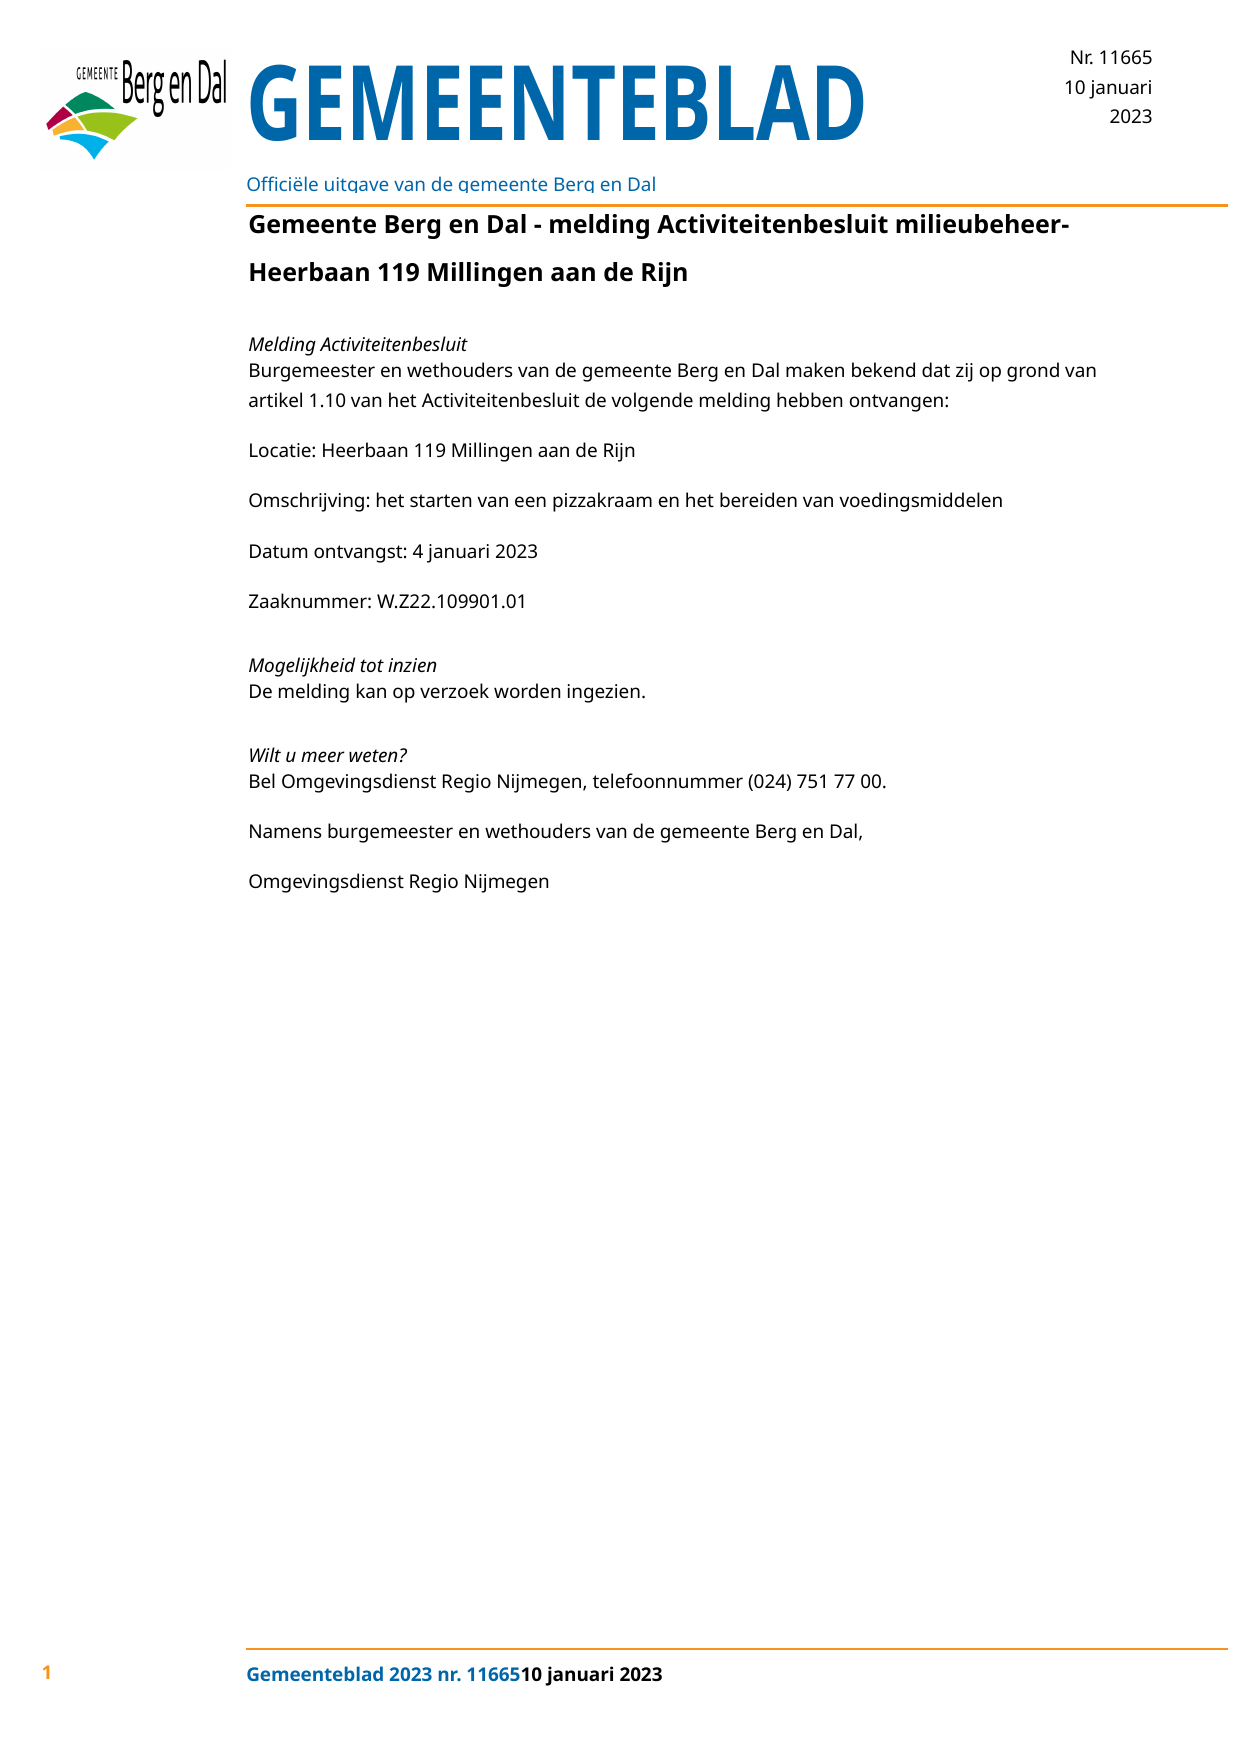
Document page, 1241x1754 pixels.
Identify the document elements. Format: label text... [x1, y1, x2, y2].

text Mogelijkheid tot inzien [248, 652, 1152, 678]
text Omgevingsdienst Regio Nijmegen [248, 869, 1152, 894]
text Burgemeester en wethouders van de gemeente Berg en Dal maken bekend dat zij op grond van artikel 1.10 van het Activiteitenbesluit de volgende melding hebben ontvangen: [248, 357, 1152, 412]
text Wilt u meer weten? [248, 742, 1152, 768]
text Gemeente Berg en Dal - melding Activiteitenbesluit milieubeheer- Heerbaan 119 Millingen aan de Rijn [248, 207, 1152, 288]
text Omschrijving: het starten van een pizzakraam en het bereiden van voedingsmiddelen [248, 488, 1152, 513]
text Namens burgemeester en wethouders van de gemeente Berg en Dal, [248, 818, 1152, 844]
text Zaaknummer: W.Z22.109901.01 [248, 588, 1152, 614]
text Locatie: Heerbaan 119 Millingen aan de Rijn [248, 437, 1152, 463]
text Melding Activiteitenbesluit [248, 331, 1152, 357]
text Bel Omgevingsdienst Regio Nijmegen, telefoonnummer (024) 751 77 00. [248, 768, 1152, 793]
picture [41, 47, 231, 172]
text De melding kan op verzoek worden ingezien. [248, 678, 1152, 704]
text Datum ontvangst: 4 januari 2023 [248, 538, 1152, 564]
